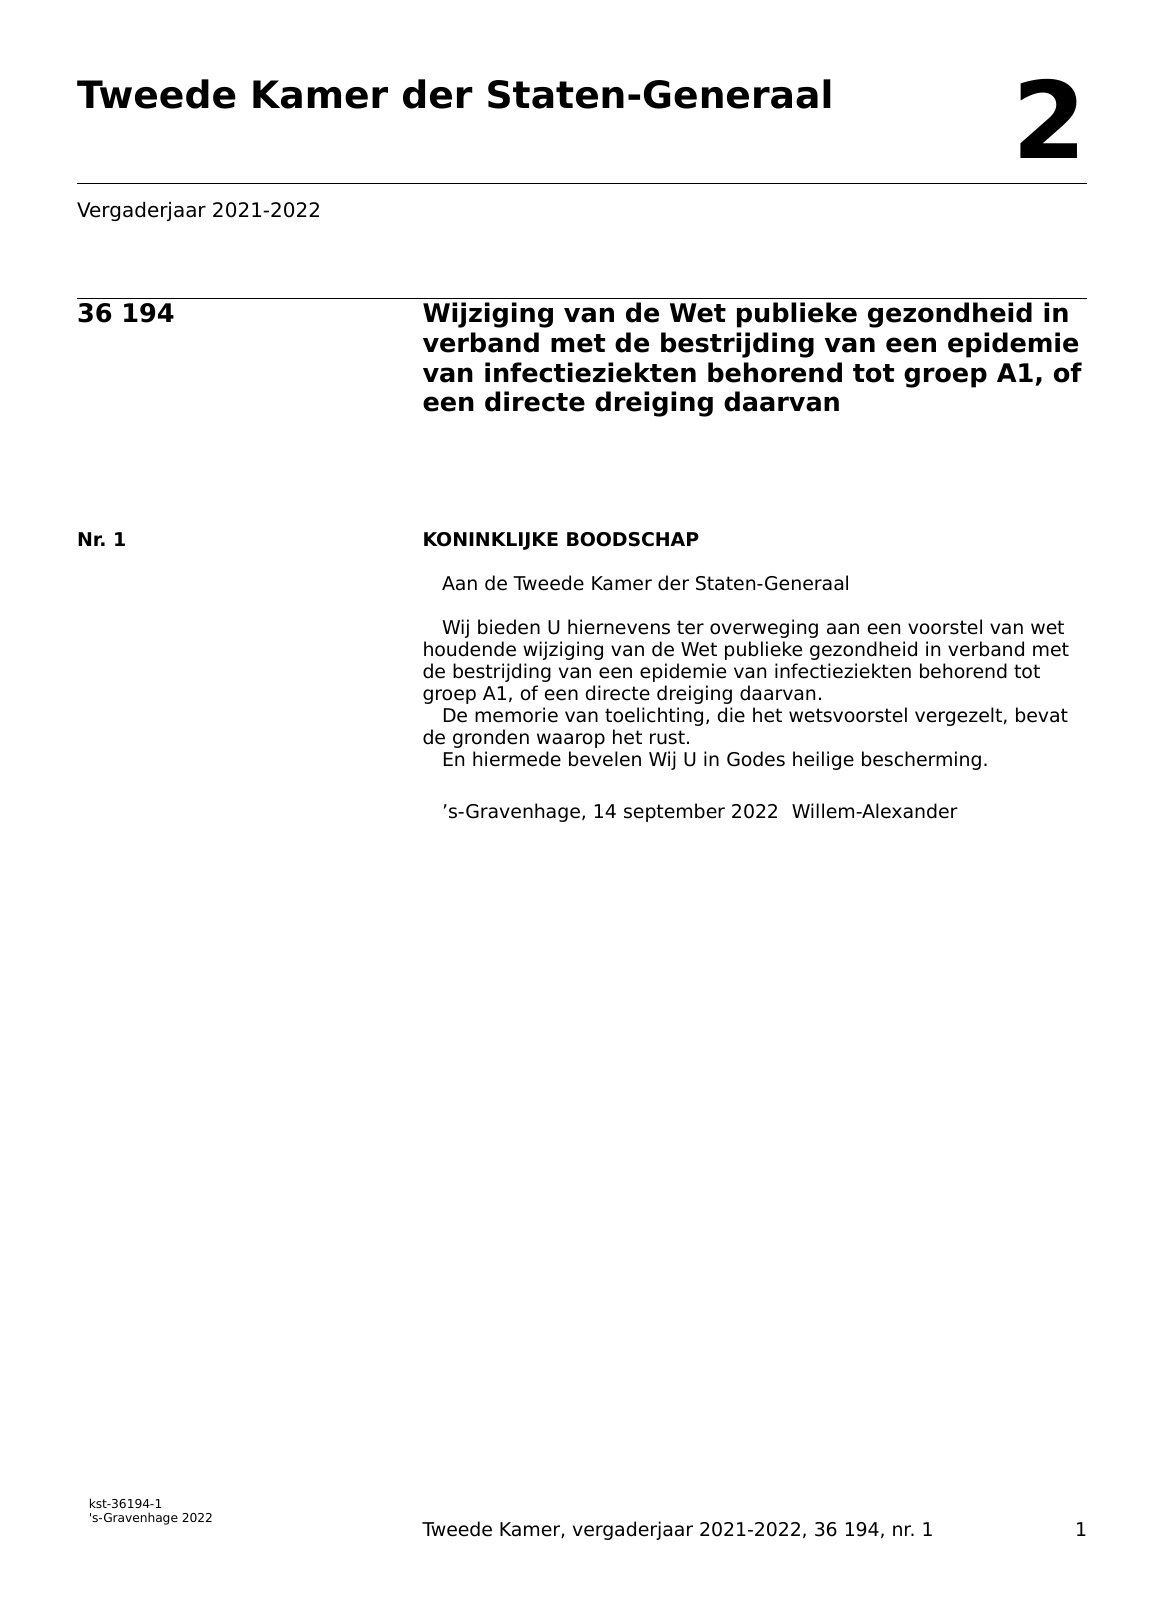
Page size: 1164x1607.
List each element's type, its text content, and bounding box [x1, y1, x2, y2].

text De memorie van toelichting, die het wetsvoorstel vergezelt, bevat de gronden waarop het rust. [422, 705, 1087, 749]
text Aan de Tweede Kamer der Staten-Generaal [422, 573, 1087, 595]
text kst-36194-1 [88, 1497, 323, 1511]
subtitle 36 194 Wijziging van de Wet publieke gezondheid in verband met de bestrijding van een epidemie van infectieziekten behorend tot groep A1, of een directe dreiging daarvan [77, 299, 1087, 418]
text Wij bieden U hiernevens ter overweging aan een voorstel van wet houdende wijziging van de Wet publieke gezondheid in verband met de bestrijding van een epidemie van infectieziekten behorend tot groep A1, of een directe dreiging daarvan. [422, 617, 1087, 705]
table_header 2 [886, 59, 1087, 183]
subtitle Nr. 1 KONINKLIJKE BOODSCHAP [77, 529, 1087, 551]
text En hiermede bevelen Wij U in Godes heilige bescherming. [422, 749, 1087, 771]
text 's-Gravenhage 2022 [88, 1511, 323, 1525]
table_cell Vergaderjaar 2021-2022 [77, 184, 1087, 298]
text ’s-Gravenhage, 14 september 2022 Willem-Alexander [422, 801, 1087, 823]
table_header Tweede Kamer der Staten-Generaal [77, 59, 886, 183]
